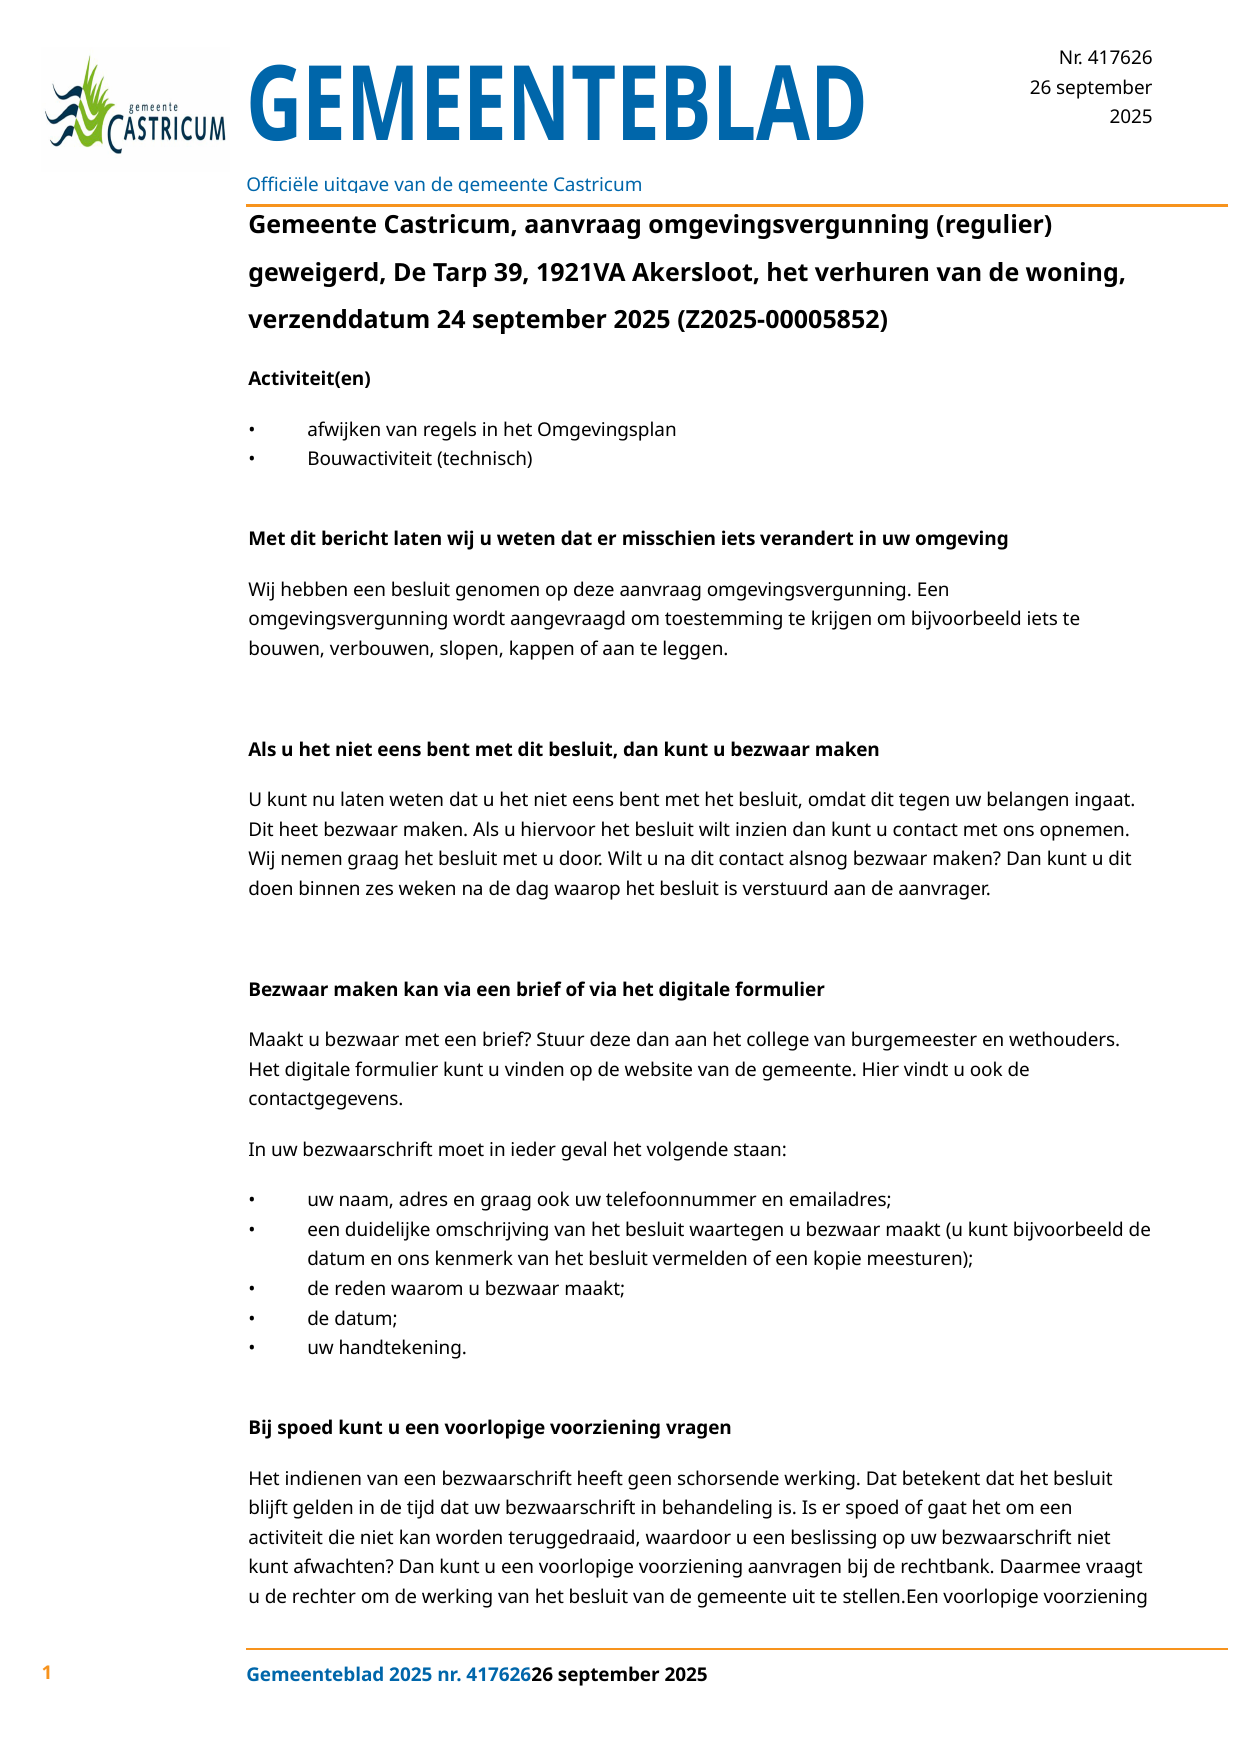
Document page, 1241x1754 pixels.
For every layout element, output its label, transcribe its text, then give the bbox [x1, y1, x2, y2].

text Activiteit(en) [248, 366, 1152, 391]
list de reden waarom u bezwaar maakt; [248, 1275, 1152, 1301]
text Met dit bericht laten wij u weten dat er misschien iets verandert in uw omgeving [248, 526, 1152, 551]
picture [41, 47, 231, 172]
list uw handtekening. [248, 1334, 1152, 1360]
list uw naam, adres en graag ook uw telefoonnummer en emailadres; [248, 1186, 1152, 1212]
list de datum; [248, 1305, 1152, 1330]
text Het indienen van een bezwaarschrift heeft geen schorsende werking. Dat betekent dat het besluit blijft gelden in de tijd dat uw bezwaarschrift in behandeling is. Is er spoed of gaat het om een activiteit die niet kan worden teruggedraaid, waardoor u een beslissing op uw bezwaarschrift niet kunt afwachten? Dan kunt u een voorlopige voorziening aanvragen bij de rechtbank. Daarmee vraagt u de rechter om de werking van het besluit van de gemeente uit te stellen.Een voorlopige voorziening [248, 1465, 1152, 1609]
text U kunt nu laten weten dat u het niet eens bent met het besluit, omdat dit tegen uw belangen ingaat. Dit heet bezwaar maken. Als u hiervoor het besluit wilt inzien dan kunt u contact met ons opnemen. Wij nemen graag het besluit met u door. Wilt u na dit contact alsnog bezwaar maken? Dan kunt u dit doen binnen zes weken na de dag waarop het besluit is verstuurd aan de aanvrager. [248, 786, 1152, 901]
text Wij hebben een besluit genomen op deze aanvraag omgevingsvergunning. Een omgevingsvergunning wordt aangevraagd om toestemming te krijgen om bijvoorbeeld iets te bouwen, verbouwen, slopen, kappen of aan te leggen. [248, 576, 1152, 661]
list een duidelijke omschrijving van het besluit waartegen u bezwaar maakt (u kunt bijvoorbeeld de datum en ons kenmerk van het besluit vermelden of een kopie meesturen); [248, 1216, 1152, 1271]
text In uw bezwaarschrift moet in ieder geval het volgende staan: [248, 1136, 1152, 1162]
text Bij spoed kunt u een voorlopige voorziening vragen [248, 1414, 1152, 1440]
list Bouwactiviteit (technisch) [248, 446, 1152, 471]
list afwijken van regels in het Omgevingsplan [248, 416, 1152, 442]
text Maakt u bezwaar met een brief? Stuur deze dan aan het college van burgemeester en wethouders. Het digitale formulier kunt u vinden op de website van de gemeente. Hier vindt u ook de contactgegevens. [248, 1026, 1152, 1111]
text Bezwaar maken kan via een brief of via het digitale formulier [248, 976, 1152, 1002]
text Gemeente Castricum, aanvraag omgevingsvergunning (regulier) geweigerd, De Tarp 39, 1921VA Akersloot, het verhuren van de woning, verzenddatum 24 september 2025 (Z2025-00005852) [248, 207, 1152, 336]
text Als u het niet eens bent met dit besluit, dan kunt u bezwaar maken [248, 736, 1152, 762]
